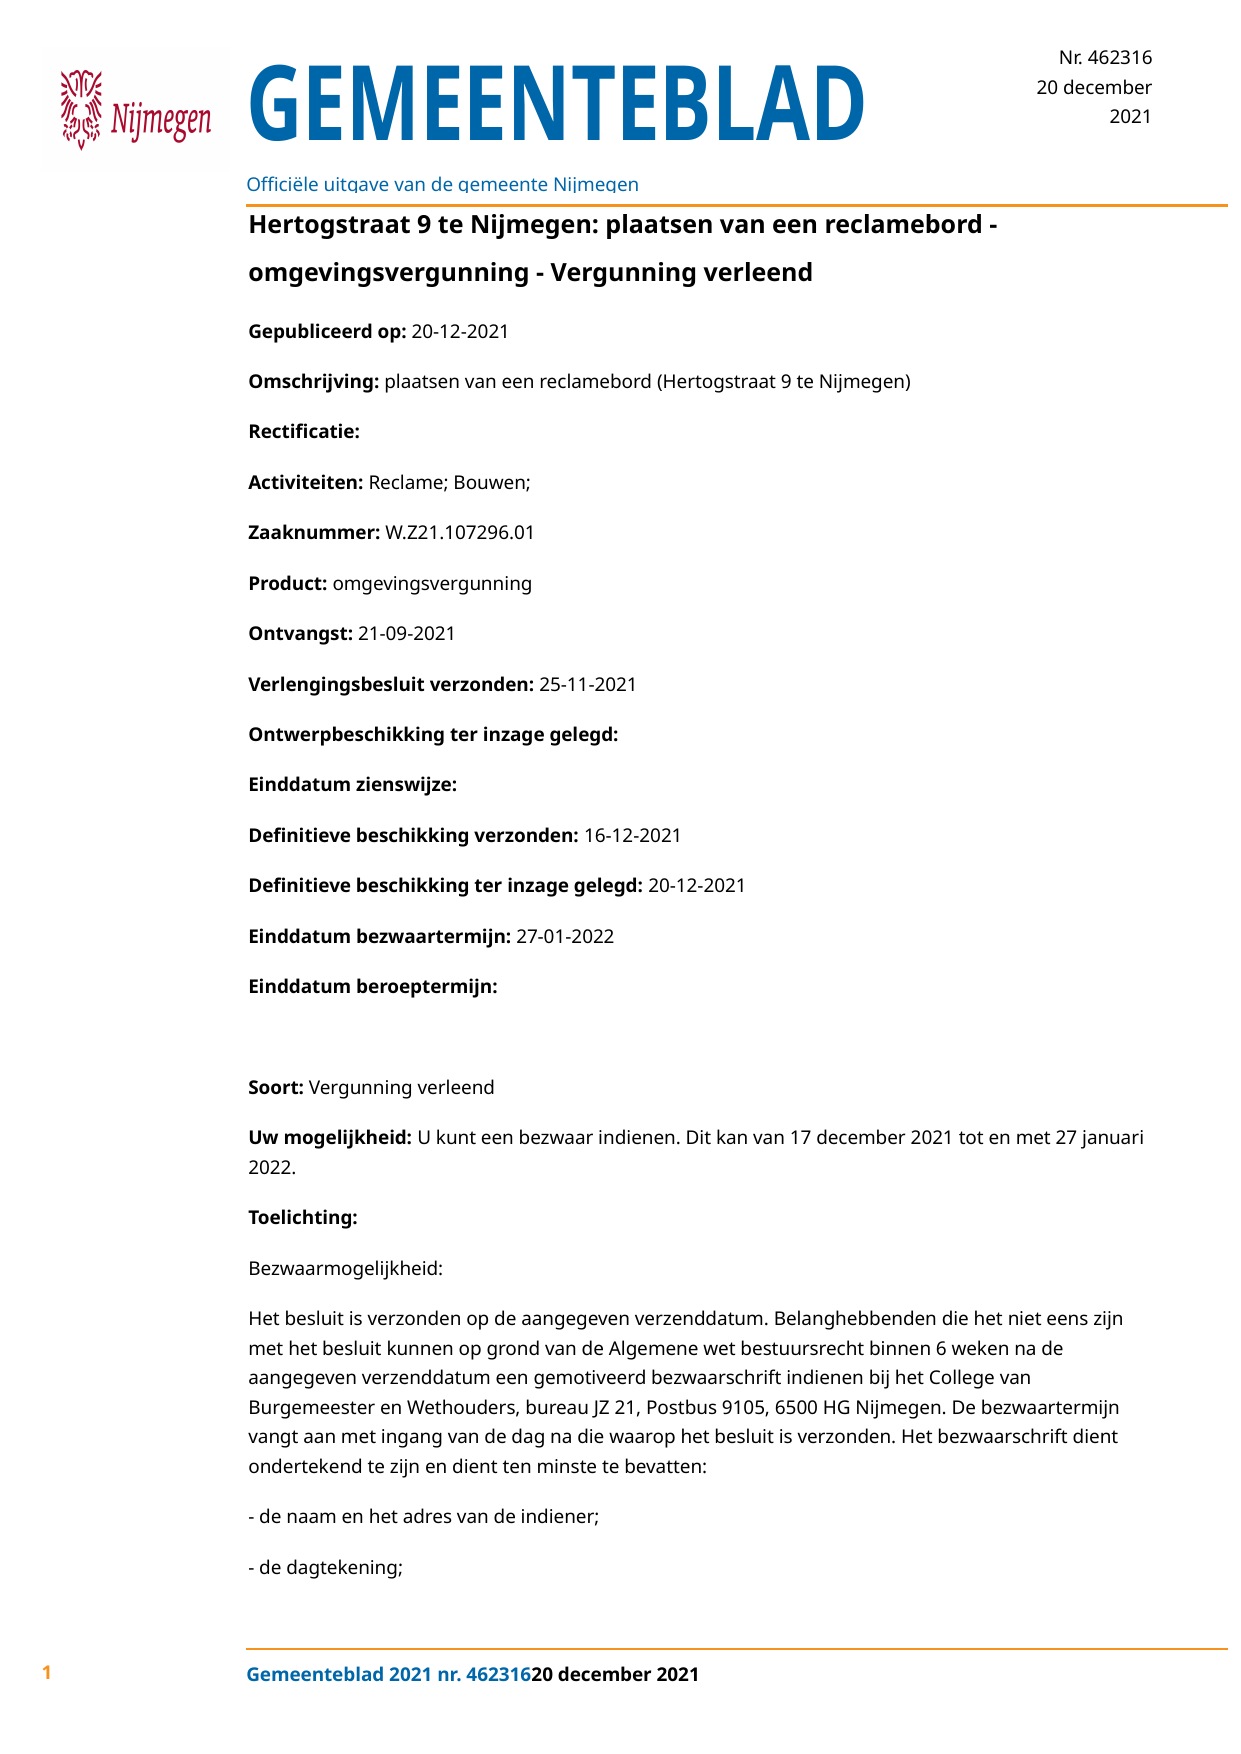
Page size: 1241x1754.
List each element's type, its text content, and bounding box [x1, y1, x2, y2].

text Hertogstraat 9 te Nijmegen: plaatsen van een reclamebord - omgevingsvergunning - Vergunning verleend [248, 207, 1152, 288]
text Uw mogelijkheid: U kunt een bezwaar indienen. Dit kan van 17 december 2021 tot en met 27 januari 2022. [248, 1124, 1152, 1180]
text Product: omgevingsvergunning [248, 570, 1152, 596]
text Einddatum zienswijze: [248, 772, 1152, 797]
text Definitieve beschikking verzonden: 16-12-2021 [248, 822, 1152, 848]
text Einddatum beroeptermijn: [248, 973, 1152, 999]
text Einddatum bezwaartermijn: 27-01-2022 [248, 923, 1152, 949]
text Gepubliceerd op: 20-12-2021 [248, 318, 1152, 344]
text Rectificatie: [248, 419, 1152, 444]
text Soort: Vergunning verleend [248, 1074, 1152, 1100]
text Definitieve beschikking ter inzage gelegd: 20-12-2021 [248, 872, 1152, 898]
text - de naam en het adres van de indiener; [248, 1504, 1152, 1529]
picture [41, 47, 231, 172]
text Activiteiten: Reclame; Bouwen; [248, 469, 1152, 495]
text Ontwerpbeschikking ter inzage gelegd: [248, 721, 1152, 747]
text - de dagtekening; [248, 1554, 1152, 1580]
text Verlengingsbesluit verzonden: 25-11-2021 [248, 671, 1152, 697]
text Zaaknummer: W.Z21.107296.01 [248, 519, 1152, 545]
text Ontvangst: 21-09-2021 [248, 620, 1152, 646]
text Omschrijving: plaatsen van een reclamebord (Hertogstraat 9 te Nijmegen) [248, 368, 1152, 394]
text Toelichting: [248, 1204, 1152, 1230]
text Het besluit is verzonden op de aangegeven verzenddatum. Belanghebbenden die het niet eens zijn met het besluit kunnen op grond van de Algemene wet bestuursrecht binnen 6 weken na de aangegeven verzenddatum een gemotiveerd bezwaarschrift indienen bij het College van Burgemeester en Wethouders, bureau JZ 21, Postbus 9105, 6500 HG Nijmegen. De bezwaartermijn vangt aan met ingang van de dag na die waarop het besluit is verzonden. Het bezwaarschrift dient ondertekend te zijn en dient ten minste te bevatten: [248, 1305, 1152, 1479]
text Bezwaarmogelijkheid: [248, 1255, 1152, 1281]
